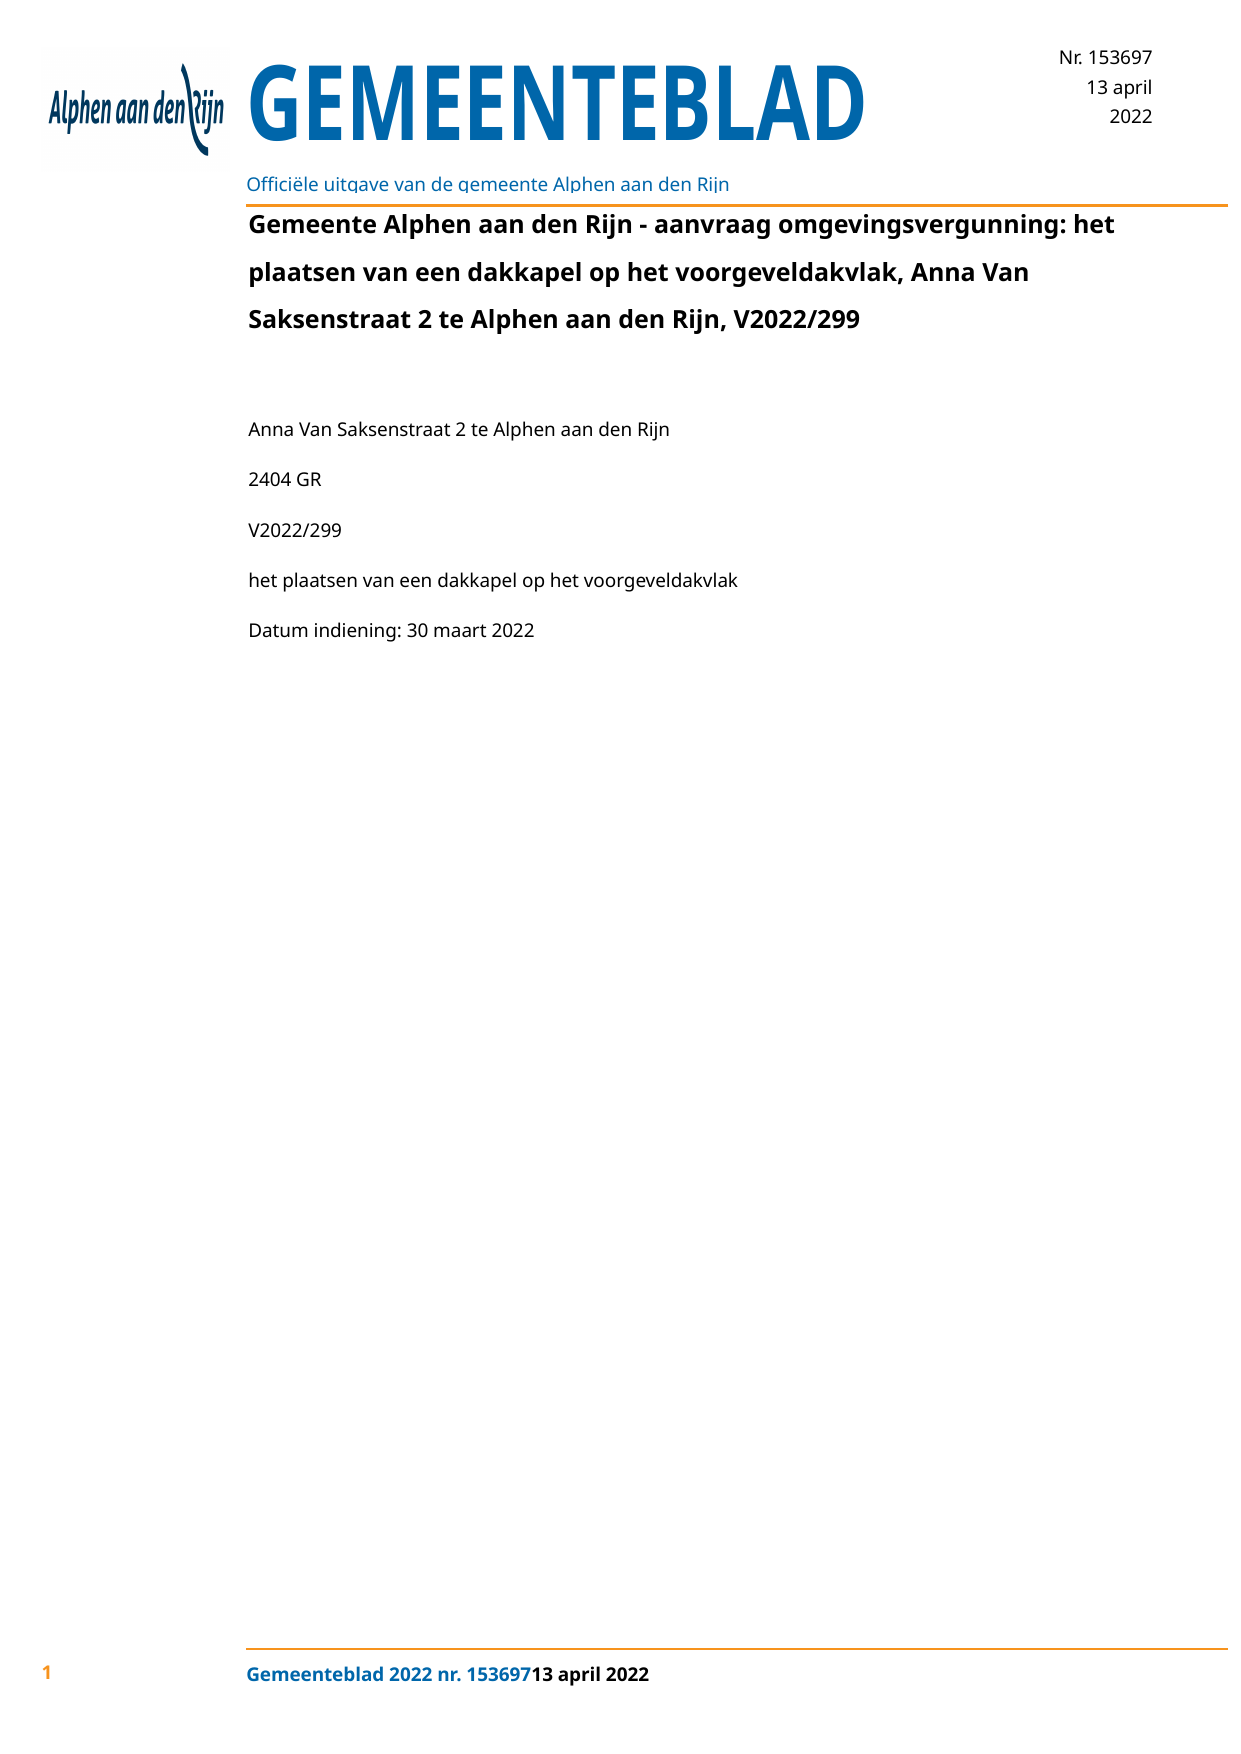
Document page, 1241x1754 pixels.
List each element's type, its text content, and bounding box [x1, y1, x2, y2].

text 2404 GR [248, 466, 1152, 492]
text Anna Van Saksenstraat 2 te Alphen aan den Rijn [248, 416, 1152, 442]
text het plaatsen van een dakkapel op het voorgeveldakvlak [248, 567, 1152, 593]
text Datum indiening: 30 maart 2022 [248, 618, 1152, 643]
text V2022/299 [248, 517, 1152, 542]
picture [41, 47, 231, 172]
text Gemeente Alphen aan den Rijn - aanvraag omgevingsvergunning: het plaatsen van een dakkapel op het voorgeveldakvlak, Anna Van Saksenstraat 2 te Alphen aan den Rijn, V2022/299 [248, 207, 1152, 336]
